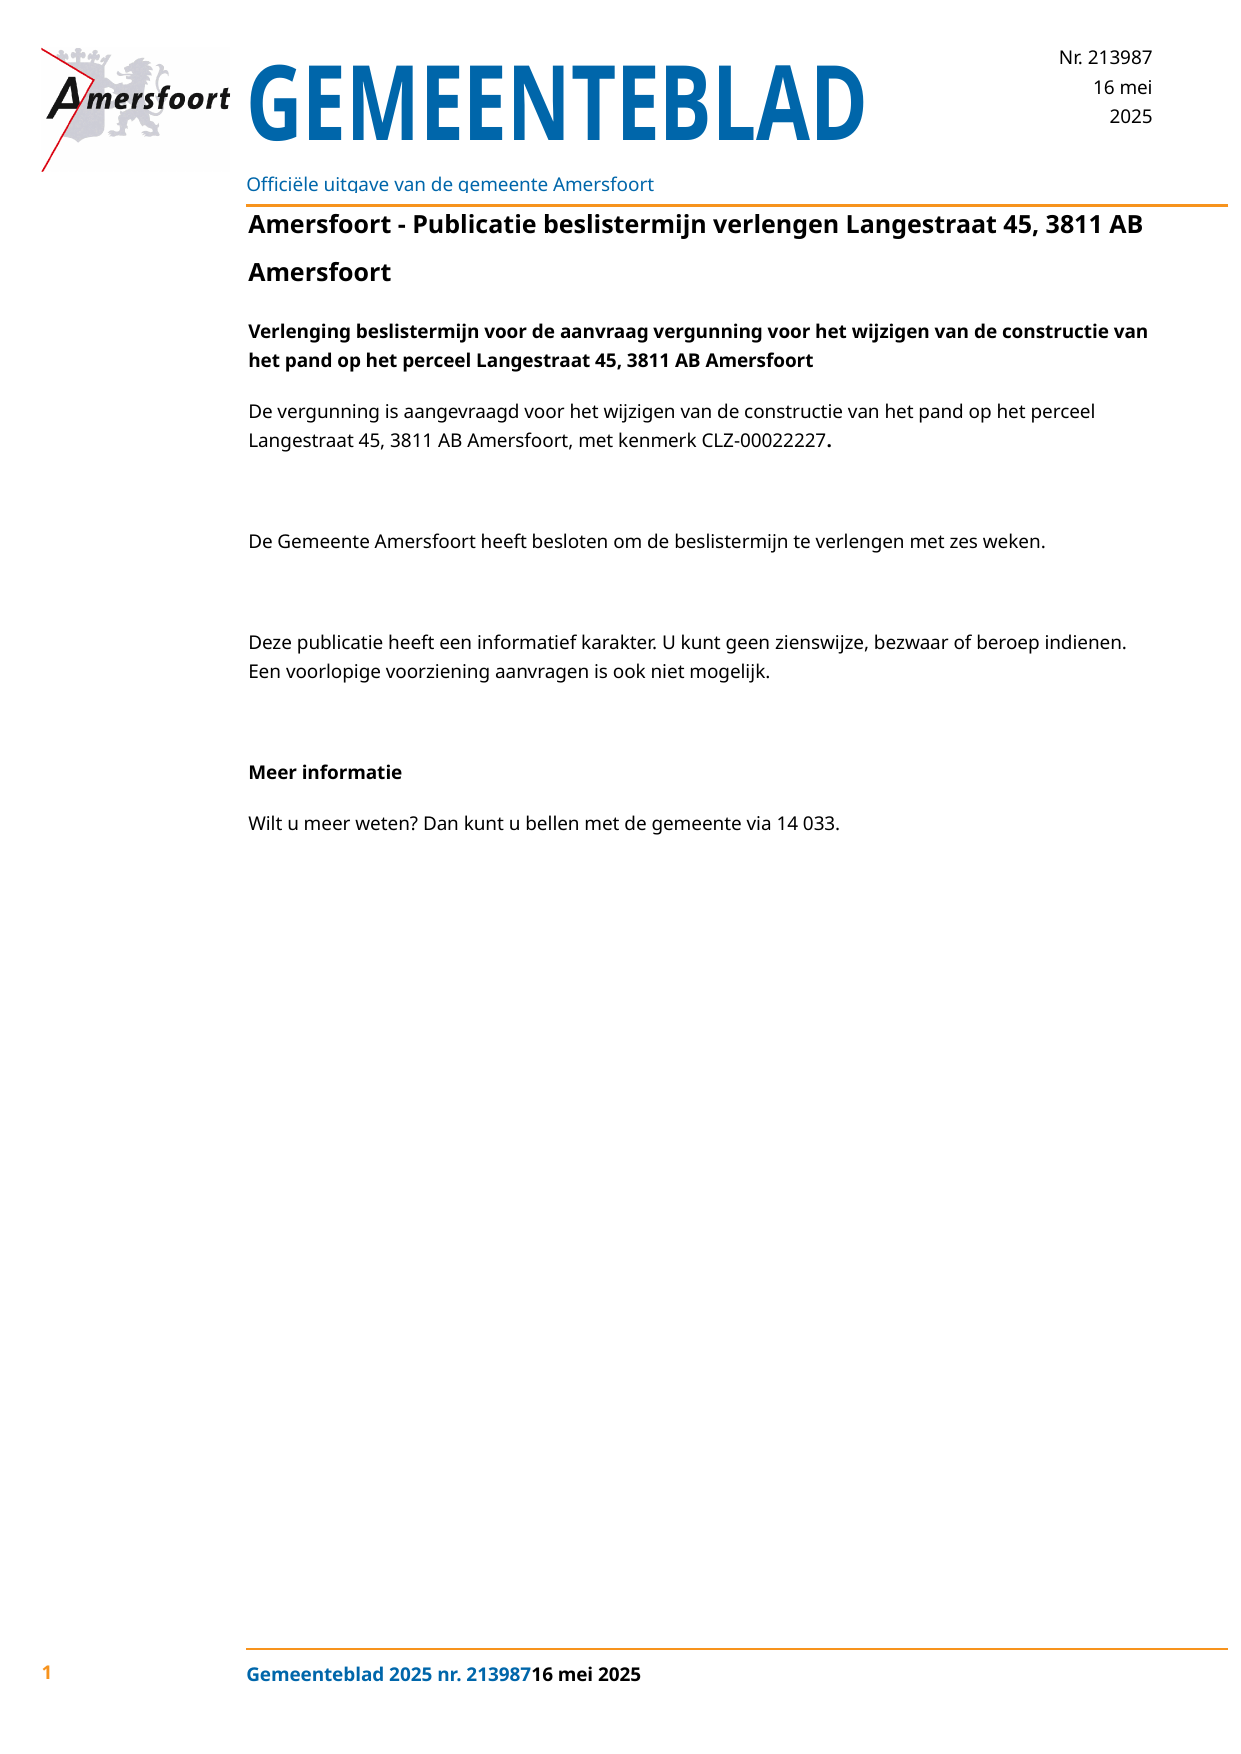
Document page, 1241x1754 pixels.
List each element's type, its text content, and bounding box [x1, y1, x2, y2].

text Deze publicatie heeft een informatief karakter. U kunt geen zienswijze, bezwaar of beroep indienen. Een voorlopige voorziening aanvragen is ook niet mogelijk. [248, 629, 1152, 684]
text Wilt u meer weten? Dan kunt u bellen met de gemeente via 14 033. [248, 810, 1152, 836]
text Verlenging beslistermijn voor de aanvraag vergunning voor het wijzigen van de constructie van het pand op het perceel Langestraat 45, 3811 AB Amersfoort [248, 318, 1152, 373]
picture [41, 47, 231, 172]
text De vergunning is aangevraagd voor het wijzigen van de constructie van het pand op het perceel Langestraat 45, 3811 AB Amersfoort, met kenmerk CLZ-00022227. [248, 398, 1152, 453]
text Amersfoort - Publicatie beslistermijn verlengen Langestraat 45, 3811 AB Amersfoort [248, 207, 1152, 288]
text Meer informatie [248, 759, 1152, 785]
text De Gemeente Amersfoort heeft besloten om de beslistermijn te verlengen met zes weken. [248, 528, 1152, 554]
